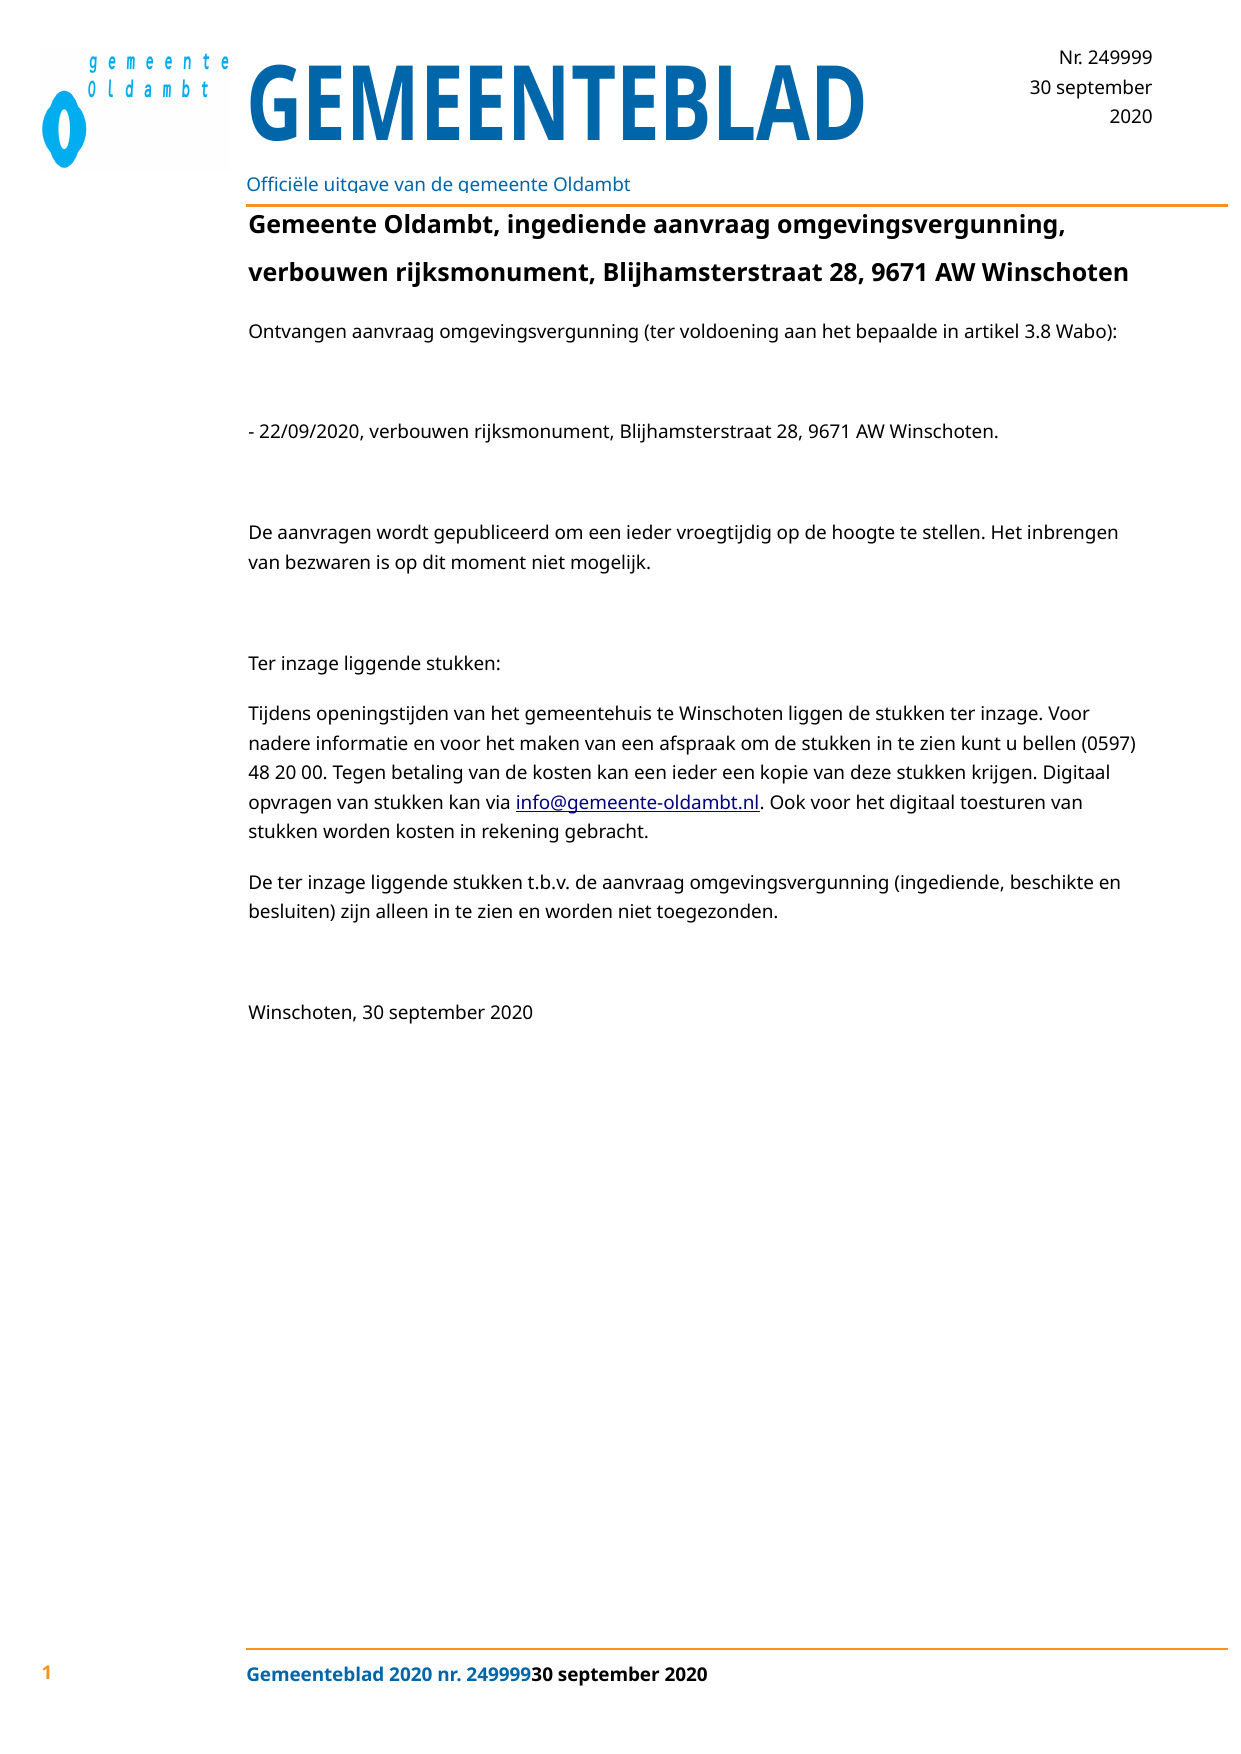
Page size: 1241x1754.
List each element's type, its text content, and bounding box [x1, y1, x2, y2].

text Tijdens openingstijden van het gemeentehuis te Winschoten liggen de stukken ter inzage. Voor nadere informatie en voor het maken van een afspraak om de stukken in te zien kunt u bellen (0597) 48 20 00. Tegen betaling van de kosten kan een ieder een kopie van deze stukken krijgen. Digitaal opvragen van stukken kan via info@gemeente-oldambt.nl. Ook voor het digitaal toesturen van stukken worden kosten in rekening gebracht. [248, 700, 1152, 844]
text Winschoten, 30 september 2020 [248, 999, 1152, 1025]
text - 22/09/2020, verbouwen rijksmonument, Blijhamsterstraat 28, 9671 AW Winschoten. [248, 419, 1152, 444]
text Ontvangen aanvraag omgevingsvergunning (ter voldoening aan het bepaalde in artikel 3.8 Wabo): [248, 318, 1152, 344]
text De ter inzage liggende stukken t.b.v. de aanvraag omgevingsvergunning (ingediende, beschikte en besluiten) zijn alleen in te zien en worden niet toegezonden. [248, 869, 1152, 924]
text Ter inzage liggende stukken: [248, 650, 1152, 676]
text Gemeente Oldambt, ingediende aanvraag omgevingsvergunning, verbouwen rijksmonument, Blijhamsterstraat 28, 9671 AW Winschoten [248, 207, 1152, 288]
picture [41, 47, 231, 172]
text De aanvragen wordt gepubliceerd om een ieder vroegtijdig op de hoogte te stellen. Het inbrengen van bezwaren is op dit moment niet mogelijk. [248, 519, 1152, 575]
